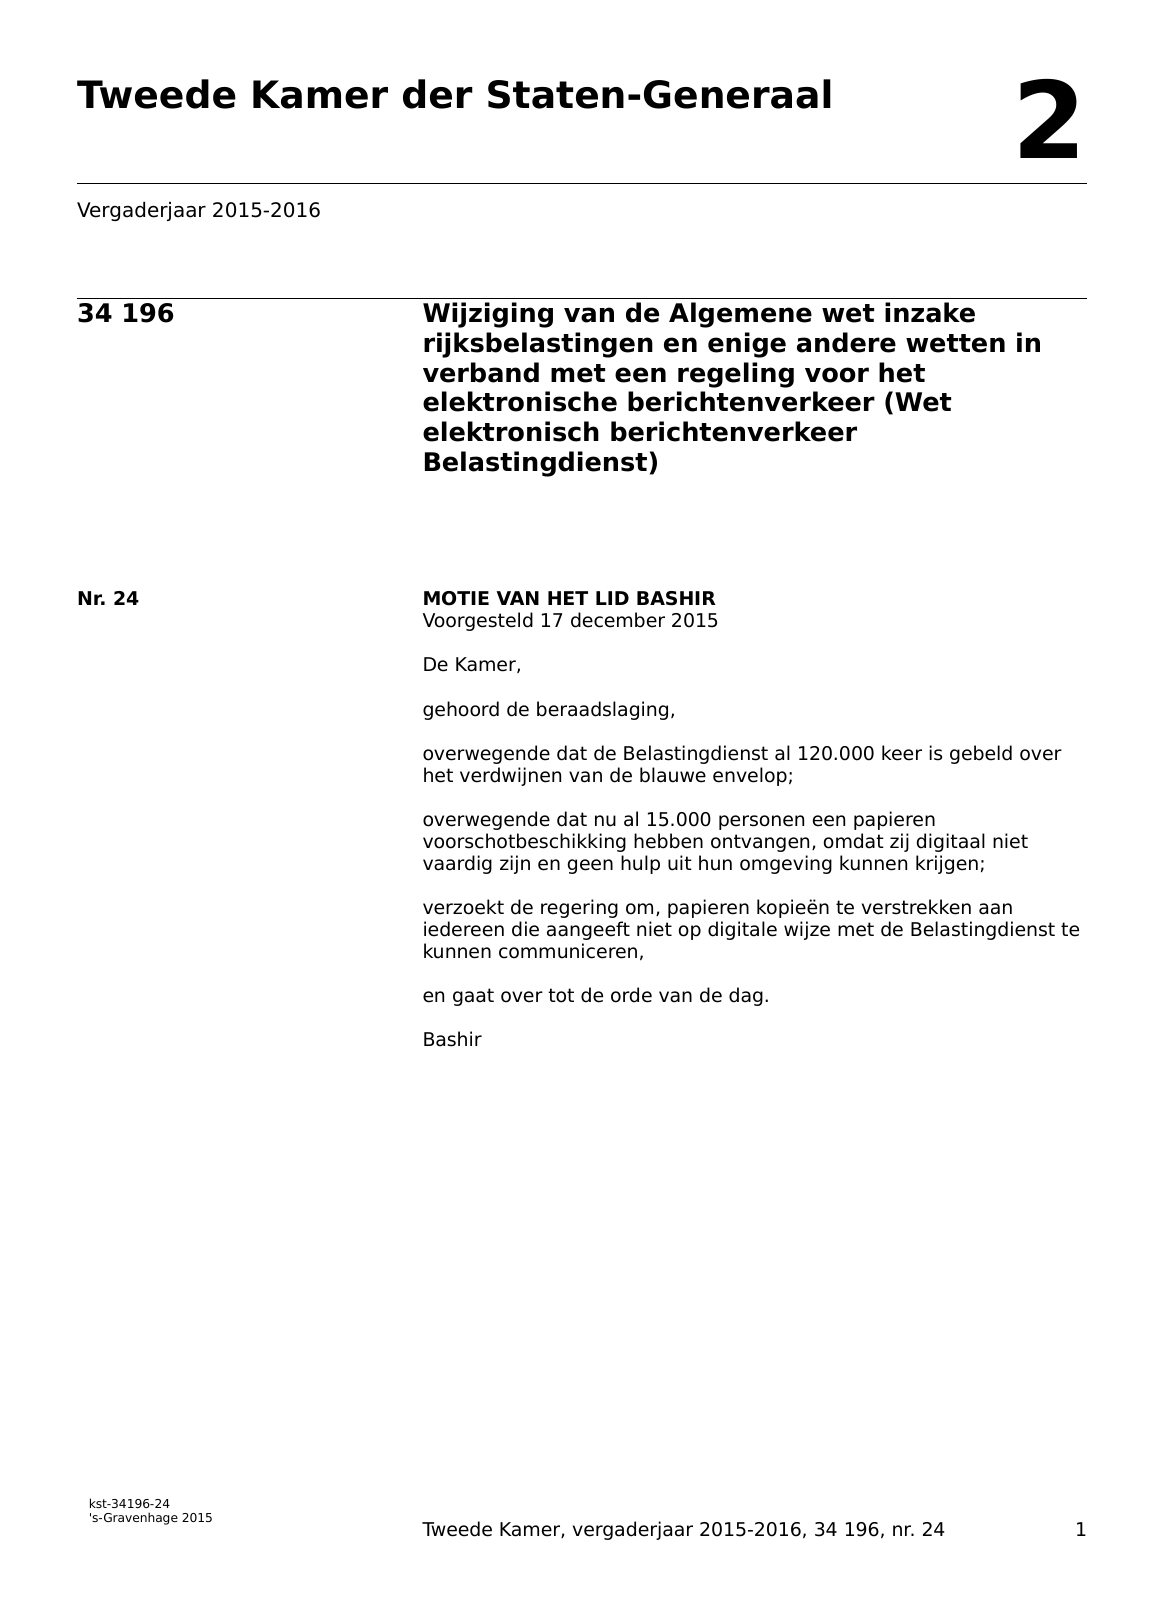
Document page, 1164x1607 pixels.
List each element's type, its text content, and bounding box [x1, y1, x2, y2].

subtitle 34 196 Wijziging van de Algemene wet inzake rijksbelastingen en enige andere wetten in verband met een regeling voor het elektronische berichtenverkeer (Wet elektronisch berichtenverkeer Belastingdienst) [77, 299, 1087, 477]
text gehoord de beraadslaging, [422, 698, 1087, 720]
text De Kamer, [422, 654, 1087, 676]
text overwegende dat de Belastingdienst al 120.000 keer is gebeld over het verdwijnen van de blauwe envelop; [422, 743, 1087, 787]
table_header 2 [886, 59, 1087, 183]
table_header Tweede Kamer der Staten-Generaal [77, 59, 886, 183]
text kst-34196-24 [88, 1497, 323, 1511]
text Voorgesteld 17 december 2015 [422, 610, 1087, 632]
text Bashir [422, 1029, 1087, 1051]
text verzoekt de regering om, papieren kopieën te verstrekken aan iedereen die aangeeft niet op digitale wijze met de Belastingdienst te kunnen communiceren, [422, 897, 1087, 963]
subtitle Nr. 24 MOTIE VAN HET LID BASHIR [77, 588, 1087, 610]
text en gaat over tot de orde van de dag. [422, 985, 1087, 1007]
text overwegende dat nu al 15.000 personen een papieren voorschotbeschikking hebben ontvangen, omdat zij digitaal niet vaardig zijn en geen hulp uit hun omgeving kunnen krijgen; [422, 809, 1087, 875]
text 's-Gravenhage 2015 [88, 1511, 323, 1525]
table_cell Vergaderjaar 2015-2016 [77, 184, 1087, 298]
